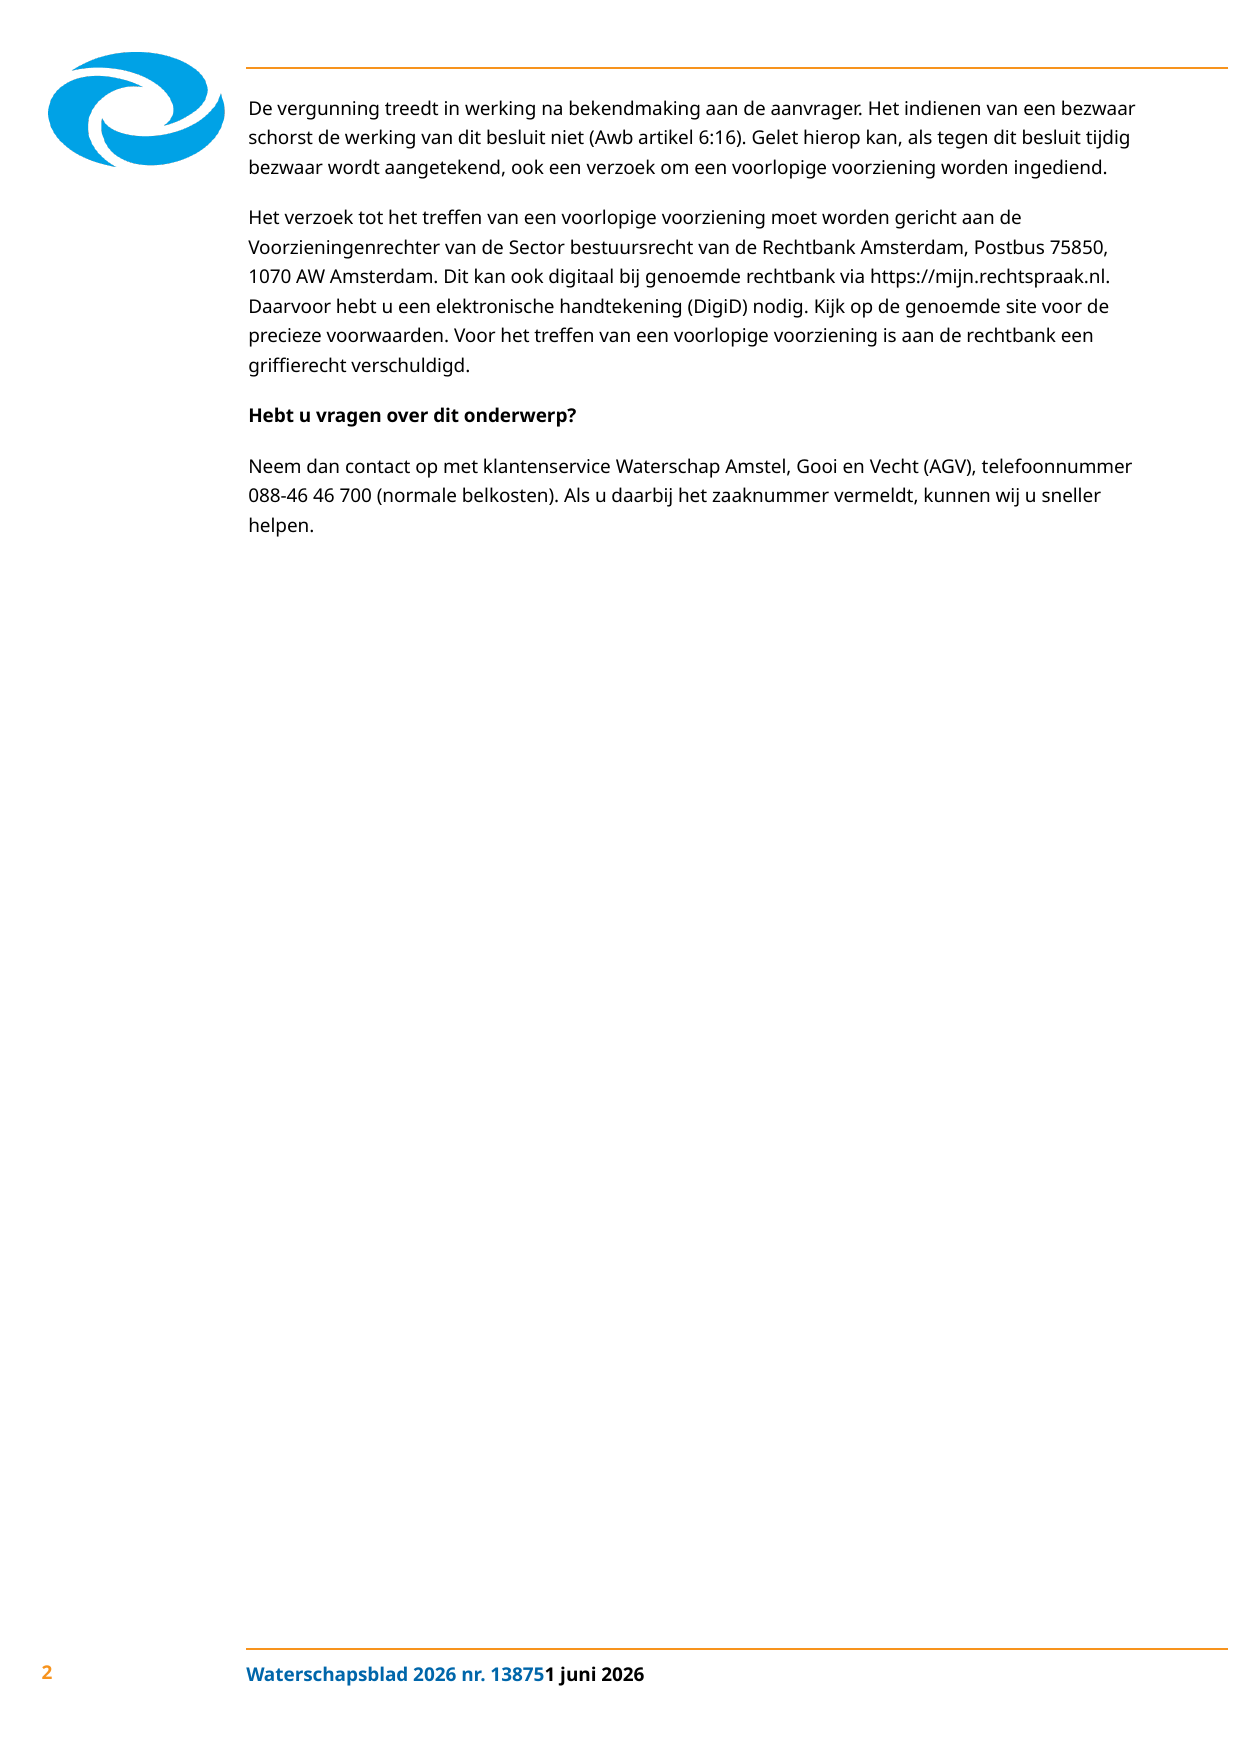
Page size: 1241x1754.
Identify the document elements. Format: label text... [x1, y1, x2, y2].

text Het verzoek tot het treffen van een voorlopige voorziening moet worden gericht aan de Voorzieningenrechter van de Sector bestuursrecht van de Rechtbank Amsterdam, Postbus 75850, 1070 AW Amsterdam. Dit kan ook digitaal bij genoemde rechtbank via https://mijn.rechtspraak.nl. Daarvoor hebt u een elektronische handtekening (DigiD) nodig. Kijk op de genoemde site voor de precieze voorwaarden. Voor het treffen van een voorlopige voorziening is aan de rechtbank een griffierecht verschuldigd. [248, 204, 1152, 378]
text Neem dan contact op met klantenservice Waterschap Amstel, Gooi en Vecht (AGV), telefoonnummer 088-46 46 700 (normale belkosten). Als u daarbij het zaaknummer vermeldt, kunnen wij u sneller helpen. [248, 453, 1152, 538]
picture [41, 47, 231, 172]
text De vergunning treedt in werking na bekendmaking aan de aanvrager. Het indienen van een bezwaar schorst de werking van dit besluit niet (Awb artikel 6:16). Gelet hierop kan, als tegen dit besluit tijdig bezwaar wordt aangetekend, ook een verzoek om een voorlopige voorziening worden ingediend. [248, 95, 1152, 180]
text Hebt u vragen over dit onderwerp? [248, 403, 1152, 428]
